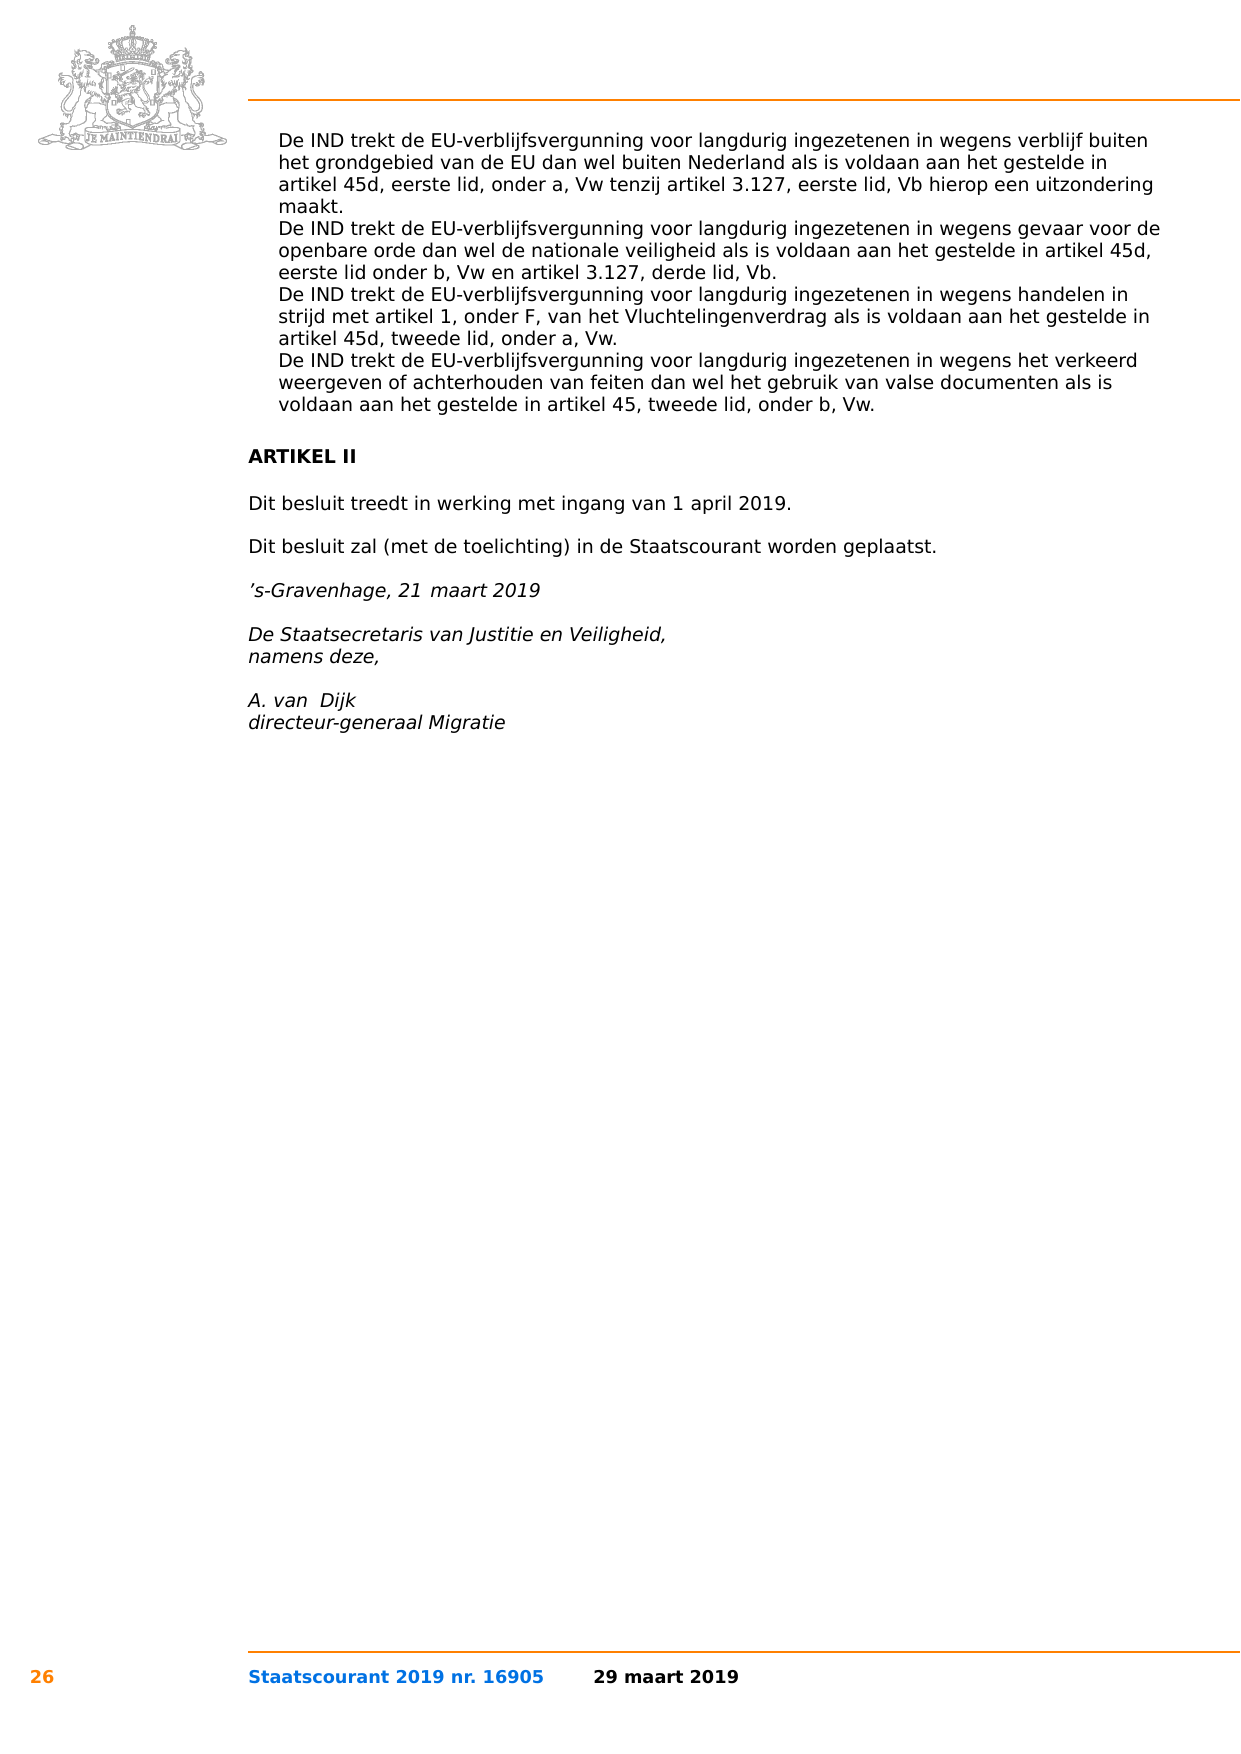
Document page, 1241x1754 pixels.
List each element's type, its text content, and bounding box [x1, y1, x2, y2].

text ’s-Gravenhage, 21 maart 2019 [248, 580, 1163, 602]
picture [38, 25, 227, 150]
text De IND trekt de EU-verblijfsvergunning voor langdurig ingezetenen in wegens verblijf buiten het grondgebied van de EU dan wel buiten Nederland als is voldaan aan het gestelde in artikel 45d, eerste lid, onder a, Vw tenzij artikel 3.127, eerste lid, Vb hierop een uitzondering maakt. [278, 130, 1163, 218]
text De Staatsecretaris van Justitie en Veiligheid, namens deze, A. van Dijk directeur-generaal Migratie [248, 624, 1163, 734]
text De IND trekt de EU-verblijfsvergunning voor langdurig ingezetenen in wegens het verkeerd weergeven of achterhouden van feiten dan wel het gebruik van valse documenten als is voldaan aan het gestelde in artikel 45, tweede lid, onder b, Vw. [278, 350, 1163, 416]
text De IND trekt de EU-verblijfsvergunning voor langdurig ingezetenen in wegens gevaar voor de openbare orde dan wel de nationale veiligheid als is voldaan aan het gestelde in artikel 45d, eerste lid onder b, Vw en artikel 3.127, derde lid, Vb. [278, 218, 1163, 284]
text Dit besluit zal (met de toelichting) in de Staatscourant worden geplaatst. [248, 536, 1163, 558]
text Dit besluit treedt in werking met ingang van 1 april 2019. [248, 493, 1163, 514]
text De IND trekt de EU-verblijfsvergunning voor langdurig ingezetenen in wegens handelen in strijd met artikel 1, onder F, van het Vluchtelingenverdrag als is voldaan aan het gestelde in artikel 45d, tweede lid, onder a, Vw. [278, 284, 1163, 350]
subtitle ARTIKEL II [248, 446, 1163, 468]
